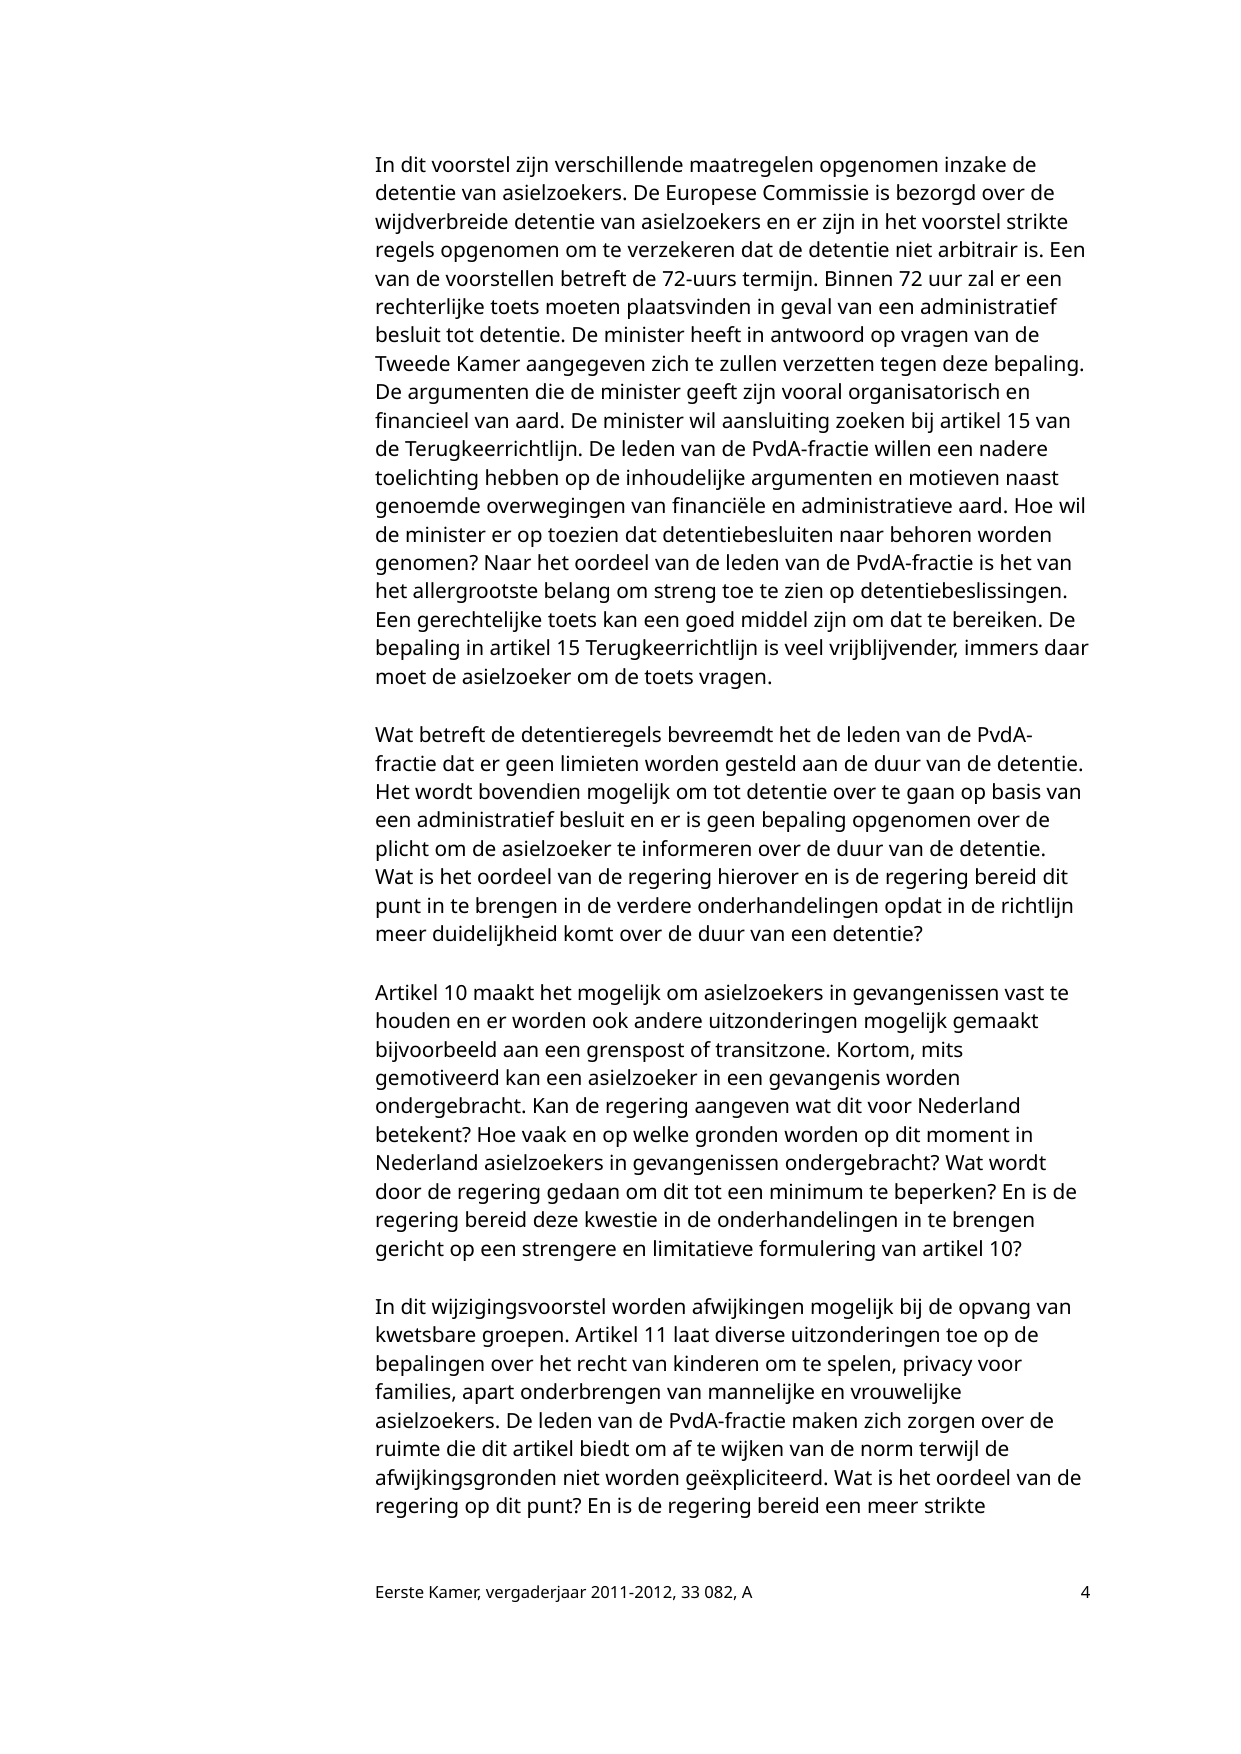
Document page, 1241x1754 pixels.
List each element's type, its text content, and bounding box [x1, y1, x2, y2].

text Artikel 10 maakt het mogelijk om asielzoekers in gevangenissen vast te houden en er worden ook andere uitzonderingen mogelijk gemaakt bijvoorbeeld aan een grenspost of transitzone. Kortom, mits gemotiveerd kan een asielzoeker in een gevangenis worden ondergebracht. Kan de regering aangeven wat dit voor Nederland betekent? Hoe vaak en op welke gronden worden op dit moment in Nederland asielzoekers in gevangenissen ondergebracht? Wat wordt door de regering gedaan om dit tot een minimum te beperken? En is de regering bereid deze kwestie in de onderhandelingen in te brengen gericht op een strengere en limitatieve formulering van artikel 10? [375, 978, 1090, 1262]
text Wat betreft de detentieregels bevreemdt het de leden van de PvdA-fractie dat er geen limieten worden gesteld aan de duur van de detentie. Het wordt bovendien mogelijk om tot detentie over te gaan op basis van een administratief besluit en er is geen bepaling opgenomen over de plicht om de asielzoeker te informeren over de duur van de detentie. Wat is het oordeel van de regering hierover en is de regering bereid dit punt in te brengen in de verdere onderhandelingen opdat in de richtlijn meer duidelijkheid komt over de duur van een detentie? [375, 720, 1090, 948]
text In dit wijzigingsvoorstel worden afwijkingen mogelijk bij de opvang van kwetsbare groepen. Artikel 11 laat diverse uitzonderingen toe op de bepalingen over het recht van kinderen om te spelen, privacy voor families, apart onderbrengen van mannelijke en vrouwelijke asielzoekers. De leden van de PvdA-fractie maken zich zorgen over de ruimte die dit artikel biedt om af te wijken van de norm terwijl de afwijkingsgronden niet worden geëxpliciteerd. Wat is het oordeel van de regering op dit punt? En is de regering bereid een meer strikte [375, 1292, 1090, 1520]
text In dit voorstel zijn verschillende maatregelen opgenomen inzake de detentie van asielzoekers. De Europese Commissie is bezorgd over de wijdverbreide detentie van asielzoekers en er zijn in het voorstel strikte regels opgenomen om te verzekeren dat de detentie niet arbitrair is. Een van de voorstellen betreft de 72-uurs termijn. Binnen 72 uur zal er een rechterlijke toets moeten plaatsvinden in geval van een administratief besluit tot detentie. De minister heeft in antwoord op vragen van de Tweede Kamer aangegeven zich te zullen verzetten tegen deze bepaling. De argumenten die de minister geeft zijn vooral organisatorisch en financieel van aard. De minister wil aansluiting zoeken bij artikel 15 van de Terugkeerrichtlijn. De leden van de PvdA-fractie willen een nadere toelichting hebben op de inhoudelijke argumenten en motieven naast genoemde overwegingen van financiële en administratieve aard. Hoe wil de minister er op toezien dat detentiebesluiten naar behoren worden genomen? Naar het oordeel van de leden van de PvdA-fractie is het van het allergrootste belang om streng toe te zien op detentiebeslissingen. Een gerechtelijke toets kan een goed middel zijn om dat te bereiken. De bepaling in artikel 15 Terugkeerrichtlijn is veel vrijblijvender, immers daar moet de asielzoeker om de toets vragen. [375, 150, 1090, 690]
